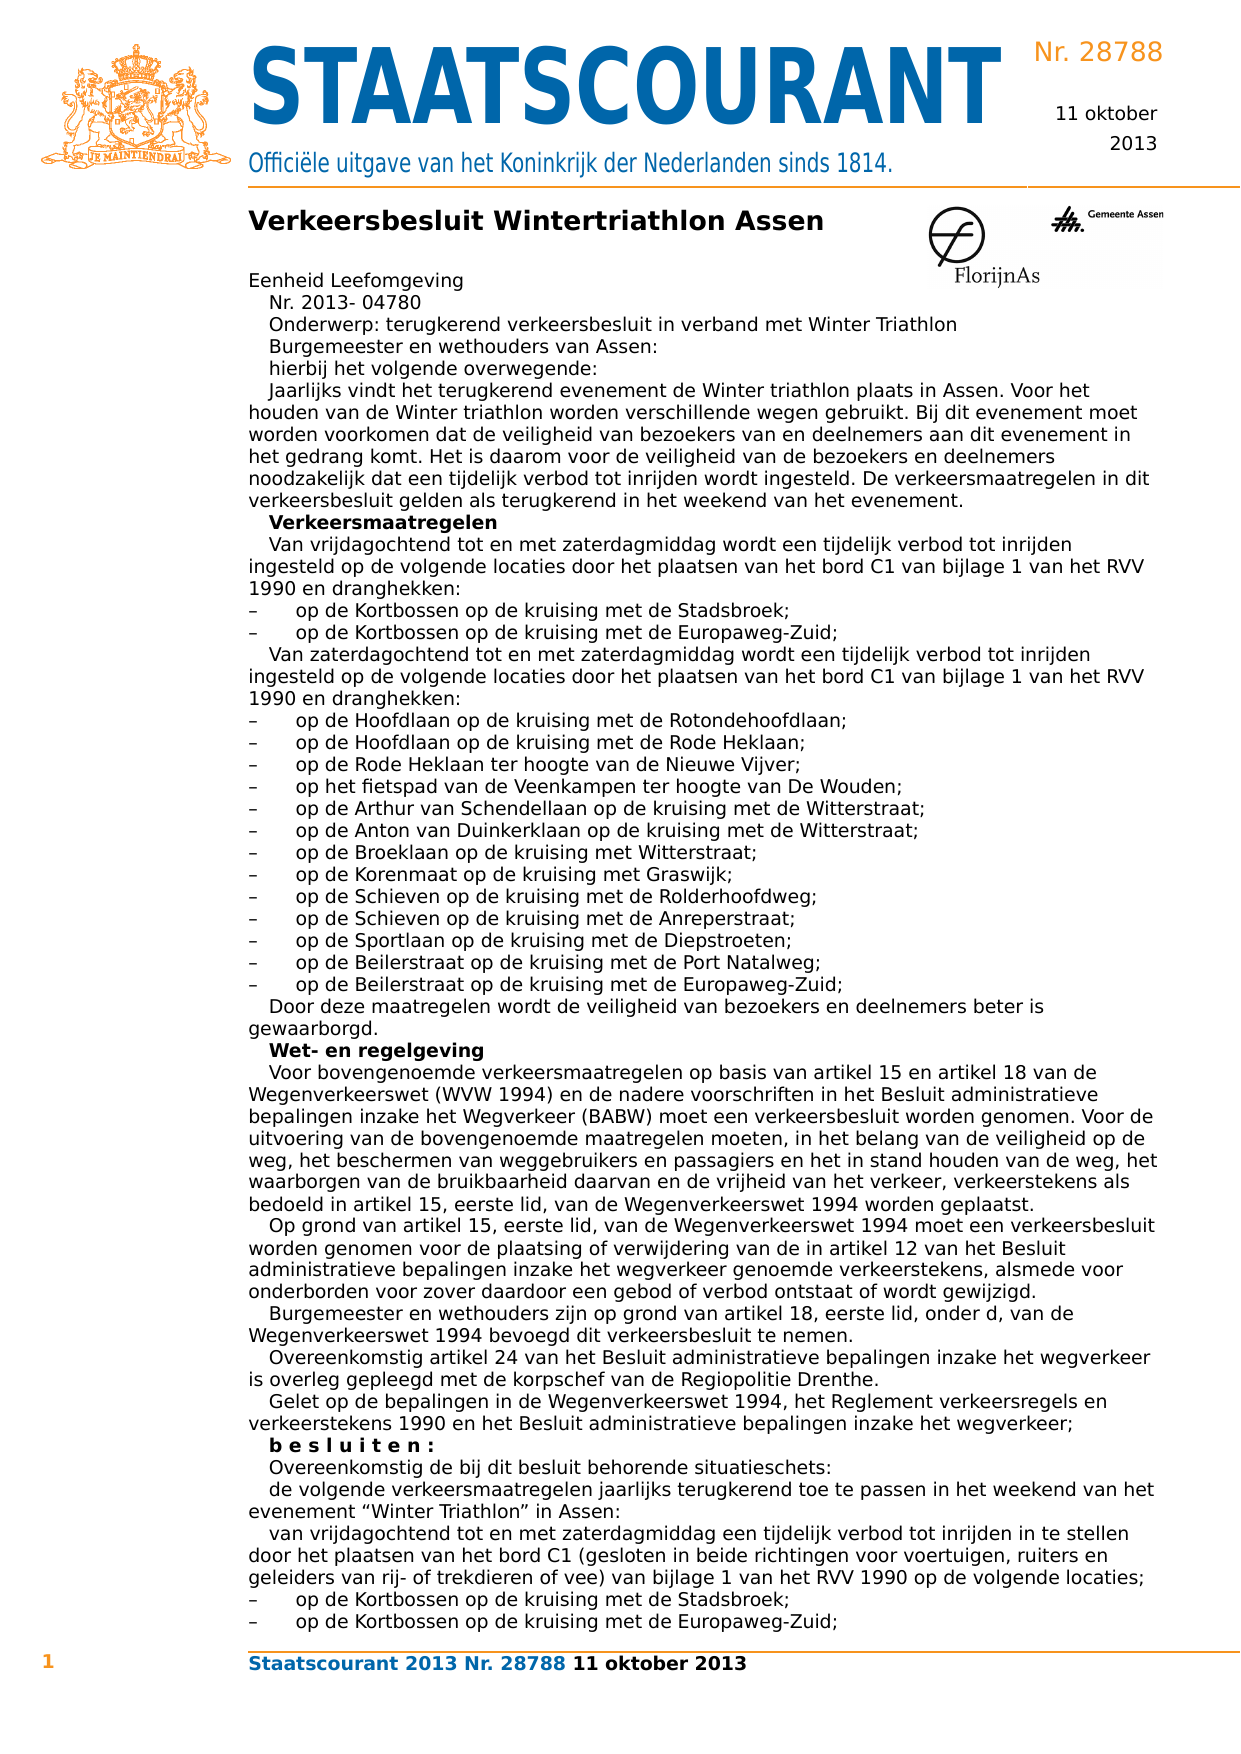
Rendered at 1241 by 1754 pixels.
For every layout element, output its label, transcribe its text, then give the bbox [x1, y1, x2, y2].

list op de Schieven op de kruising met de Rolderhoofdweg; [248, 886, 1163, 908]
list op de Hoofdlaan op de kruising met de Rotondehoofdlaan; [248, 710, 1163, 732]
list op de Beilerstraat op de kruising met de Port Natalweg; [248, 952, 1163, 974]
text b e s l u i t e n : [248, 1435, 1163, 1457]
text Van vrijdagochtend tot en met zaterdagmiddag wordt een tijdelijk verbod tot inrijden ingesteld op de volgende locaties door het plaatsen van het bord C1 van bijlage 1 van het RVV 1990 en dranghekken: [248, 534, 1163, 600]
subtitle Verkeersbesluit Wintertriathlon Assen [248, 206, 927, 237]
text Door deze maatregelen wordt de veiligheid van bezoekers en deelnemers beter is gewaarborgd. [248, 996, 1163, 1039]
list op de Kortbossen op de kruising met de Stadsbroek; [248, 600, 1163, 622]
text Op grond van artikel 15, eerste lid, van de Wegenverkeerswet 1994 moet een verkeersbesluit worden genomen voor de plaatsing of verwijdering van de in artikel 12 van het Besluit administratieve bepalingen inzake het wegverkeer genoemde verkeerstekens, alsmede voor onderborden voor zover daardoor een gebod of verbod ontstaat of wordt gewijzigd. [248, 1215, 1163, 1303]
text Voor bovengenoemde verkeersmaatregelen op basis van artikel 15 en artikel 18 van de Wegenverkeerswet (WVW 1994) en de nadere voorschriften in het Besluit administratieve bepalingen inzake het Wegverkeer (BABW) moet een verkeersbesluit worden genomen. Voor de uitvoering van de bovengenoemde maatregelen moeten, in het belang van de veiligheid op de weg, het beschermen van weggebruikers en passagiers en het in stand houden van de weg, het waarborgen van de bruikbaarheid daarvan en de vrijheid van het verkeer, verkeerstekens als bedoeld in artikel 15, eerste lid, van de Wegenverkeerswet 1994 worden geplaatst. [248, 1062, 1163, 1215]
text Burgemeester en wethouders zijn op grond van artikel 18, eerste lid, onder d, van de Wegenverkeerswet 1994 bevoegd dit verkeersbesluit te nemen. [248, 1303, 1163, 1347]
text Verkeersmaatregelen [248, 512, 1163, 534]
list op het fietspad van de Veenkampen ter hoogte van De Wouden; [248, 776, 1163, 798]
list op de Schieven op de kruising met de Anreperstraat; [248, 908, 1163, 930]
picture [41, 44, 231, 169]
text Van zaterdagochtend tot en met zaterdagmiddag wordt een tijdelijk verbod tot inrijden ingesteld op de volgende locaties door het plaatsen van het bord C1 van bijlage 1 van het RVV 1990 en dranghekken: [248, 644, 1163, 710]
list op de Beilerstraat op de kruising met de Europaweg-Zuid; [248, 974, 1163, 996]
text Jaarlijks vindt het terugkerend evenement de Winter triathlon plaats in Assen. Voor het houden van de Winter triathlon worden verschillende wegen gebruikt. Bij dit evenement moet worden voorkomen dat de veiligheid van bezoekers van en deelnemers aan dit evenement in het gedrang komt. Het is daarom voor de veiligheid van de bezoekers en deelnemers noodzakelijk dat een tijdelijk verbod tot inrijden wordt ingesteld. De verkeersmaatregelen in dit verkeersbesluit gelden als terugkerend in het weekend van het evenement. [248, 380, 1163, 512]
list op de Anton van Duinkerklaan op de kruising met de Witterstraat; [248, 820, 1163, 842]
text Gelet op de bepalingen in de Wegenverkeerswet 1994, het Reglement verkeersregels en verkeerstekens 1990 en het Besluit administratieve bepalingen inzake het wegverkeer; [248, 1391, 1163, 1435]
list op de Kortbossen op de kruising met de Europaweg-Zuid; [248, 1611, 1163, 1633]
text van vrijdagochtend tot en met zaterdagmiddag een tijdelijk verbod tot inrijden in te stellen door het plaatsen van het bord C1 (gesloten in beide richtingen voor voertuigen, ruiters en geleiders van rij- of trekdieren of vee) van bijlage 1 van het RVV 1990 op de volgende locaties; [248, 1523, 1163, 1589]
list op de Broeklaan op de kruising met Witterstraat; [248, 842, 1163, 864]
list op de Hoofdlaan op de kruising met de Rode Heklaan; [248, 732, 1163, 754]
list op de Korenmaat op de kruising met Graswijk; [248, 864, 1163, 886]
picture [927, 205, 1164, 289]
list op de Kortbossen op de kruising met de Europaweg-Zuid; [248, 622, 1163, 644]
text Eenheid Leefomgeving [248, 270, 1163, 292]
text Nr. 2013- 04780 [248, 292, 1163, 314]
list op de Sportlaan op de kruising met de Diepstroeten; [248, 930, 1163, 952]
text Overeenkomstig artikel 24 van het Besluit administratieve bepalingen inzake het wegverkeer is overleg gepleegd met de korpschef van de Regiopolitie Drenthe. [248, 1347, 1163, 1391]
text de volgende verkeersmaatregelen jaarlijks terugkerend toe te passen in het weekend van het evenement “Winter Triathlon” in Assen: [248, 1479, 1163, 1523]
text Wet- en regelgeving [248, 1039, 1163, 1062]
list op de Arthur van Schendellaan op de kruising met de Witterstraat; [248, 798, 1163, 820]
text Burgemeester en wethouders van Assen: [248, 336, 1163, 358]
text Overeenkomstig de bij dit besluit behorende situatieschets: [248, 1457, 1163, 1479]
text Onderwerp: terugkerend verkeersbesluit in verband met Winter Triathlon [248, 314, 1163, 336]
list op de Rode Heklaan ter hoogte van de Nieuwe Vijver; [248, 754, 1163, 776]
list op de Kortbossen op de kruising met de Stadsbroek; [248, 1589, 1163, 1611]
text hierbij het volgende overwegende: [248, 358, 1163, 380]
